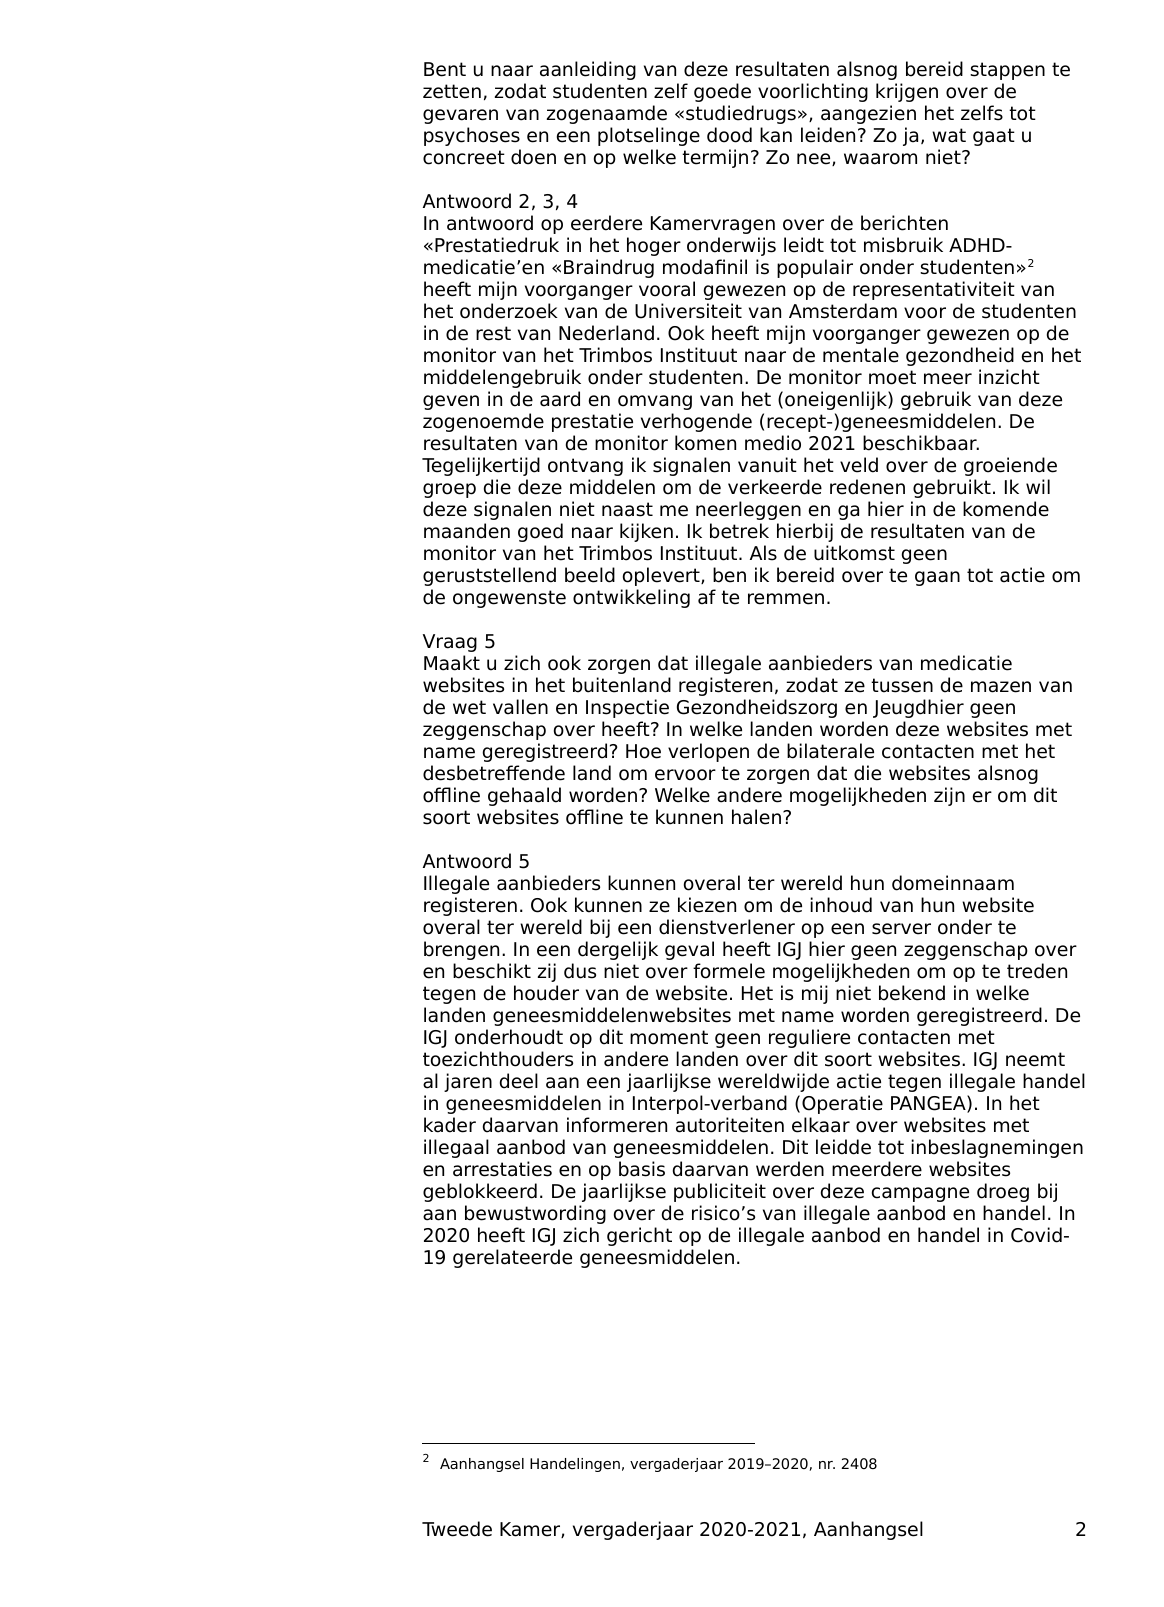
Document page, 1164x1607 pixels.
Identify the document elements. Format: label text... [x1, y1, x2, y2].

text Antwoord 5 [422, 851, 1087, 873]
text Maakt u zich ook zorgen dat illegale aanbieders van medicatie websites in het buitenland registeren, zodat ze tussen de mazen van de wet vallen en Inspectie Gezondheidszorg en Jeugdhier geen zeggenschap over heeft? In welke landen worden deze websites met name geregistreerd? Hoe verlopen de bilaterale contacten met het desbetreffende land om ervoor te zorgen dat die websites alsnog offline gehaald worden? Welke andere mogelijkheden zijn er om dit soort websites offline te kunnen halen? [422, 653, 1087, 829]
text Illegale aanbieders kunnen overal ter wereld hun domeinnaam registeren. Ook kunnen ze kiezen om de inhoud van hun website overal ter wereld bij een dienstverlener op een server onder te brengen. In een dergelijk geval heeft IGJ hier geen zeggenschap over en beschikt zij dus niet over formele mogelijkheden om op te treden tegen de houder van de website. Het is mij niet bekend in welke landen geneesmiddelenwebsites met name worden geregistreerd. De IGJ onderhoudt op dit moment geen reguliere contacten met toezichthouders in andere landen over dit soort websites. IGJ neemt al jaren deel aan een jaarlijkse wereldwijde actie tegen illegale handel in geneesmiddelen in Interpol-verband (Operatie PANGEA). In het kader daarvan informeren autoriteiten elkaar over websites met illegaal aanbod van geneesmiddelen. Dit leidde tot inbeslagnemingen en arrestaties en op basis daarvan werden meerdere websites geblokkeerd. De jaarlijkse publiciteit over deze campagne droeg bij aan bewustwording over de risico’s van illegale aanbod en handel. In 2020 heeft IGJ zich gericht op de illegale aanbod en handel in Covid-19 gerelateerde geneesmiddelen. [422, 873, 1087, 1268]
text Antwoord 2, 3, 4 [422, 191, 1087, 213]
text Vraag 5 [422, 631, 1087, 653]
text Bent u naar aanleiding van deze resultaten alsnog bereid stappen te zetten, zodat studenten zelf goede voorlichting krijgen over de gevaren van zogenaamde «studiedrugs», aangezien het zelfs tot psychoses en een plotselinge dood kan leiden? Zo ja, wat gaat u concreet doen en op welke termijn? Zo nee, waarom niet? [422, 59, 1087, 169]
text In antwoord op eerdere Kamervragen over de berichten «Prestatiedruk in het hoger onderwijs leidt tot misbruik ADHD-medicatie’en «Braindrug modafinil is populair onder studenten» heeft mijn voorganger vooral gewezen op de representativiteit van het onderzoek van de Universiteit van Amsterdam voor de studenten in de rest van Nederland. Ook heeft mijn voorganger gewezen op de monitor van het Trimbos Instituut naar de mentale gezondheid en het middelengebruik onder studenten. De monitor moet meer inzicht geven in de aard en omvang van het (oneigenlijk) gebruik van deze zogenoemde prestatie verhogende (recept-)geneesmiddelen. De resultaten van de monitor komen medio 2021 beschikbaar. Tegelijkertijd ontvang ik signalen vanuit het veld over de groeiende groep die deze middelen om de verkeerde redenen gebruikt. Ik wil deze signalen niet naast me neerleggen en ga hier in de komende maanden goed naar kijken. Ik betrek hierbij de resultaten van de monitor van het Trimbos Instituut. Als de uitkomst geen geruststellend beeld oplevert, ben ik bereid over te gaan tot actie om de ongewenste ontwikkeling af te remmen. [422, 213, 1087, 609]
text Aanhangsel Handelingen, vergaderjaar 2019–2020, nr. 2408 [422, 1452, 1087, 1474]
